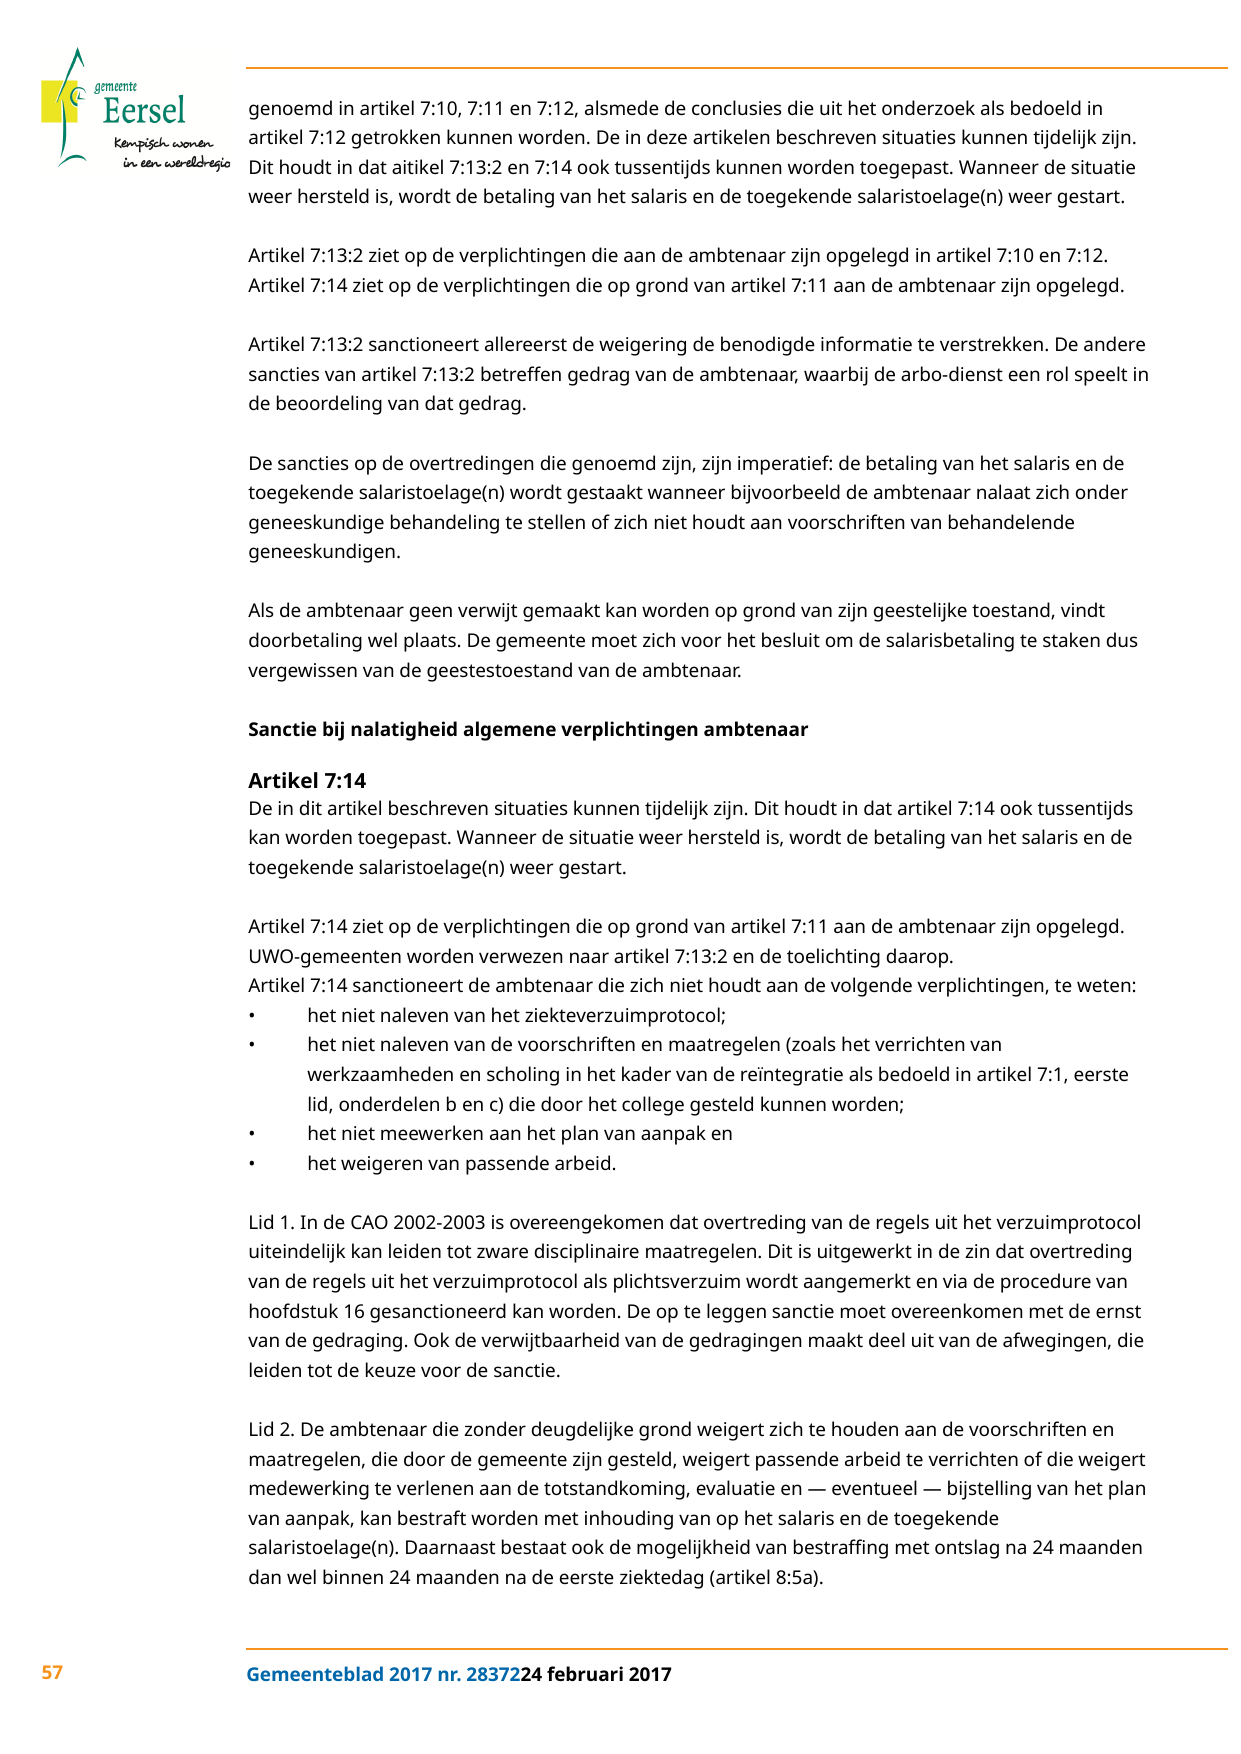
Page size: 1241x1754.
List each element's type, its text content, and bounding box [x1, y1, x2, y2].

text De in dit artikel beschreven situaties kunnen tijdelijk zijn. Dit houdt in dat artikel 7:14 ook tussentijds kan worden toegepast. Wanneer de situatie weer hersteld is, wordt de betaling van het salaris en de toegekende salaristoelage(n) weer gestart. [248, 795, 1152, 880]
text Als de ambtenaar geen verwijt gemaakt kan worden op grond van zijn geestelijke toestand, vindt doorbetaling wel plaats. De gemeente moet zich voor het besluit om de salarisbetaling te staken dus vergewissen van de geestestoestand van de ambtenaar. [248, 598, 1152, 683]
text Lid 1. In de CAO 2002-2003 is overeengekomen dat overtreding van de regels uit het verzuimprotocol uiteindelijk kan leiden tot zware disciplinaire maatregelen. Dit is uitgewerkt in de zin dat overtreding van de regels uit het verzuimprotocol als plichtsverzuim wordt aangemerkt en via de procedure van hoofdstuk 16 gesanctioneerd kan worden. De op te leggen sanctie moet overeenkomen met de ernst van de gedraging. Ook de verwijtbaarheid van de gedragingen maakt deel uit van de afwegingen, die leiden tot de keuze voor de sanctie. [248, 1209, 1152, 1383]
text Artikel 7:14 ziet op de verplichtingen die op grond van artikel 7:11 aan de ambtenaar zijn opgelegd. UWO-gemeenten worden verwezen naar artikel 7:13:2 en de toelichting daarop. [248, 913, 1152, 968]
text Artikel 7:13:2 ziet op de verplichtingen die aan de ambtenaar zijn opgelegd in artikel 7:10 en 7:12. Artikel 7:14 ziet op de verplichtingen die op grond van artikel 7:11 aan de ambtenaar zijn opgelegd. [248, 243, 1152, 298]
list het niet naleven van het ziekteverzuimprotocol; [248, 1002, 1152, 1028]
text Artikel 7:13:2 sanctioneert allereerst de weigering de benodigde informatie te verstrekken. De andere sancties van artikel 7:13:2 betreffen gedrag van de ambtenaar, waarbij de arbo-dienst een rol speelt in de beoordeling van dat gedrag. [248, 331, 1152, 416]
list het weigeren van passende arbeid. [248, 1150, 1152, 1176]
text Artikel 7:14 sanctioneert de ambtenaar die zich niet houdt aan de volgende verplichtingen, te weten: [248, 972, 1152, 998]
text Sanctie bij nalatigheid algemene verplichtingen ambtenaar [248, 716, 1152, 742]
text De sancties op de overtredingen die genoemd zijn, zijn imperatief: de betaling van het salaris en de toegekende salaristoelage(n) wordt gestaakt wanneer bijvoorbeeld de ambtenaar nalaat zich onder geneeskundige behandeling te stellen of zich niet houdt aan voorschriften van behandelende geneeskundigen. [248, 450, 1152, 564]
text Artikel 7:14 [248, 766, 1152, 795]
picture [41, 47, 231, 172]
list het niet meewerken aan het plan van aanpak en [248, 1120, 1152, 1146]
list het niet naleven van de voorschriften en maatregelen (zoals het verrichten van werkzaamheden en scholing in het kader van de reïntegratie als bedoeld in artikel 7:1, eerste lid, onderdelen b en c) die door het college gesteld kunnen worden; [248, 1032, 1152, 1116]
text genoemd in artikel 7:10, 7:11 en 7:12, alsmede de conclusies die uit het onderzoek als bedoeld in artikel 7:12 getrokken kunnen worden. De in deze artikelen beschreven situaties kunnen tijdelijk zijn. Dit houdt in dat aitikel 7:13:2 en 7:14 ook tussentijds kunnen worden toegepast. Wanneer de situatie weer hersteld is, wordt de betaling van het salaris en de toegekende salaristoelage(n) weer gestart. [248, 95, 1152, 209]
text Lid 2. De ambtenaar die zonder deugdelijke grond weigert zich te houden aan de voorschriften en maatregelen, die door de gemeente zijn gesteld, weigert passende arbeid te verrichten of die weigert medewerking te verlenen aan de totstandkoming, evaluatie en — eventueel — bijstelling van het plan van aanpak, kan bestraft worden met inhouding van op het salaris en de toegekende salaristoelage(n). Daarnaast bestaat ook de mogelijkheid van bestraffing met ontslag na 24 maanden dan wel binnen 24 maanden na de eerste ziektedag (artikel 8:5a). [248, 1416, 1152, 1590]
